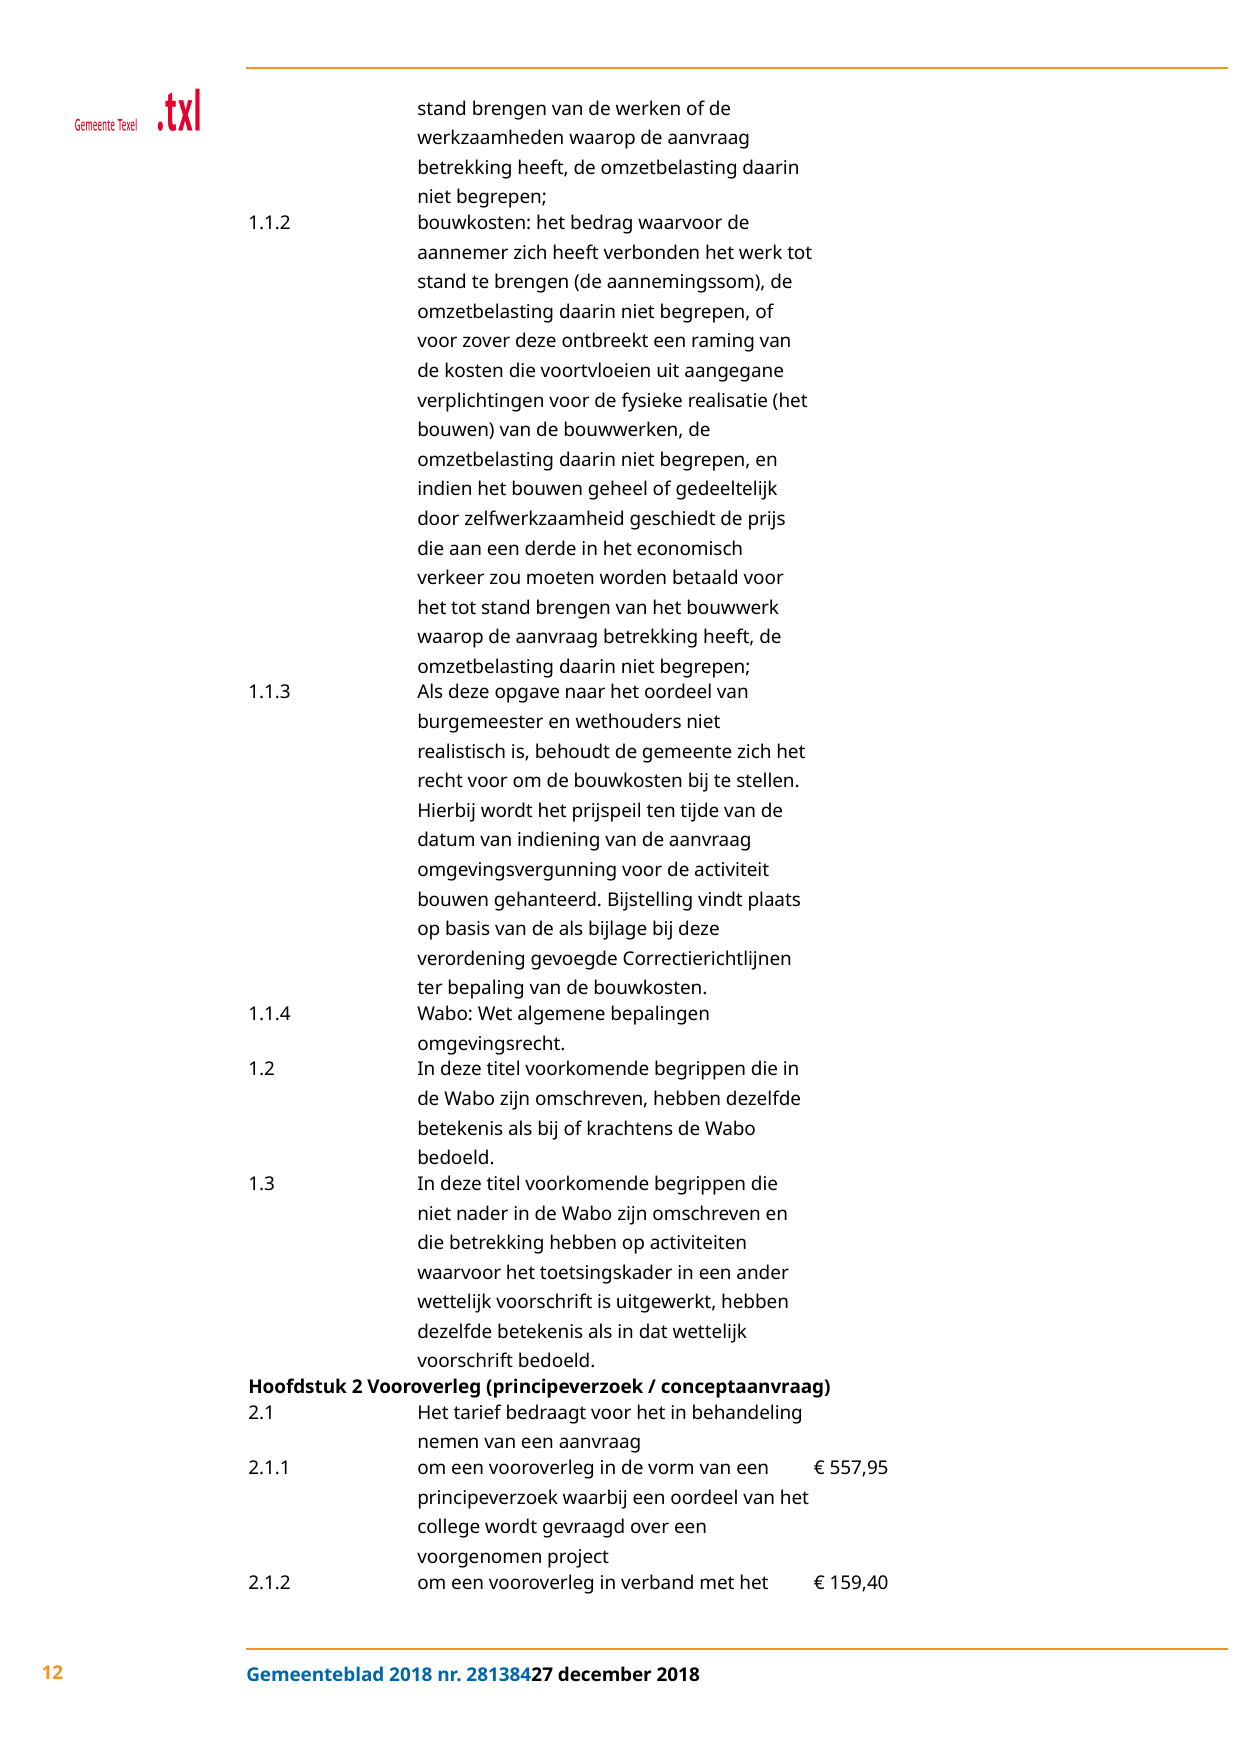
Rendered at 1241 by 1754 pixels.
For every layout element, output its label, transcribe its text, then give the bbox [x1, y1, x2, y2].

table_cell [814, 1000, 983, 1056]
table_cell [983, 1170, 1152, 1373]
table_cell [814, 1399, 983, 1454]
table_cell Het tarief bedraagt voor het in behandeling nemen van een aanvraag [417, 1399, 814, 1454]
table_cell [983, 1399, 1152, 1454]
table_cell [983, 95, 1152, 209]
table_cell [983, 679, 1152, 1000]
table_cell € 557,95 [814, 1454, 983, 1569]
table_cell 1.2 [248, 1056, 417, 1170]
table_cell stand brengen van de werken of de werkzaamheden waarop de aanvraag betrekking heeft, de omzetbelasting daarin niet begrepen; [417, 95, 814, 209]
table_cell 2.1.1 [248, 1454, 417, 1569]
table_cell Wabo: Wet algemene bepalingen omgevingsrecht. [417, 1000, 814, 1056]
table_cell om een vooroverleg in verband met het [417, 1569, 814, 1594]
table_cell bouwkosten: het bedrag waarvoor de aannemer zich heeft verbonden het werk tot stand te brengen (de aannemingssom), de omzetbelasting daarin niet begrepen, of voor zover deze ontbreekt een raming van de kosten die voortvloeien uit aangegane verplichtingen voor de fysieke realisatie (het bouwen) van de bouwwerken, de omzetbelasting daarin niet begrepen, en indien het bouwen geheel of gedeeltelijk door zelfwerkzaamheid geschiedt de prijs die aan een derde in het economisch verkeer zou moeten worden betaald voor het tot stand brengen van het bouwwerk waarop de aanvraag betrekking heeft, de omzetbelasting daarin niet begrepen; [417, 209, 814, 679]
table_cell Hoofdstuk 2 Vooroverleg (principeverzoek / conceptaanvraag) [248, 1373, 1152, 1399]
table_cell [983, 1000, 1152, 1056]
table_cell [983, 209, 1152, 679]
table_cell In deze titel voorkomende begrippen die in de Wabo zijn omschreven, hebben dezelfde betekenis als bij of krachtens de Wabo bedoeld. [417, 1056, 814, 1170]
table_cell [814, 1170, 983, 1373]
table_cell [983, 1056, 1152, 1170]
table_cell [814, 1056, 983, 1170]
table_cell [983, 1454, 1152, 1569]
table_cell om een vooroverleg in de vorm van een principeverzoek waarbij een oordeel van het college wordt gevraagd over een voorgenomen project [417, 1454, 814, 1569]
table_cell [248, 95, 417, 209]
table_cell 1.1.3 [248, 679, 417, 1000]
table_cell [814, 209, 983, 679]
table_cell 1.1.2 [248, 209, 417, 679]
table_cell 1.1.4 [248, 1000, 417, 1056]
table_cell 2.1 [248, 1399, 417, 1454]
table_cell € 159,40 [814, 1569, 983, 1594]
table_cell 1.3 [248, 1170, 417, 1373]
table_cell Als deze opgave naar het oordeel van burgemeester en wethouders niet realistisch is, behoudt de gemeente zich het recht voor om de bouwkosten bij te stellen. Hierbij wordt het prijspeil ten tijde van de datum van indiening van de aanvraag omgevingsvergunning voor de activiteit bouwen gehanteerd. Bijstelling vindt plaats op basis van de als bijlage bij deze verordening gevoegde Correctierichtlijnen ter bepaling van de bouwkosten. [417, 679, 814, 1000]
table_cell [814, 679, 983, 1000]
picture [41, 47, 231, 172]
table_cell In deze titel voorkomende begrippen die niet nader in de Wabo zijn omschreven en die betrekking hebben op activiteiten waarvoor het toetsingskader in een ander wettelijk voorschrift is uitgewerkt, hebben dezelfde betekenis als in dat wettelijk voorschrift bedoeld. [417, 1170, 814, 1373]
table_cell [983, 1569, 1152, 1594]
table_cell 2.1.2 [248, 1569, 417, 1594]
table_cell [814, 95, 983, 209]
